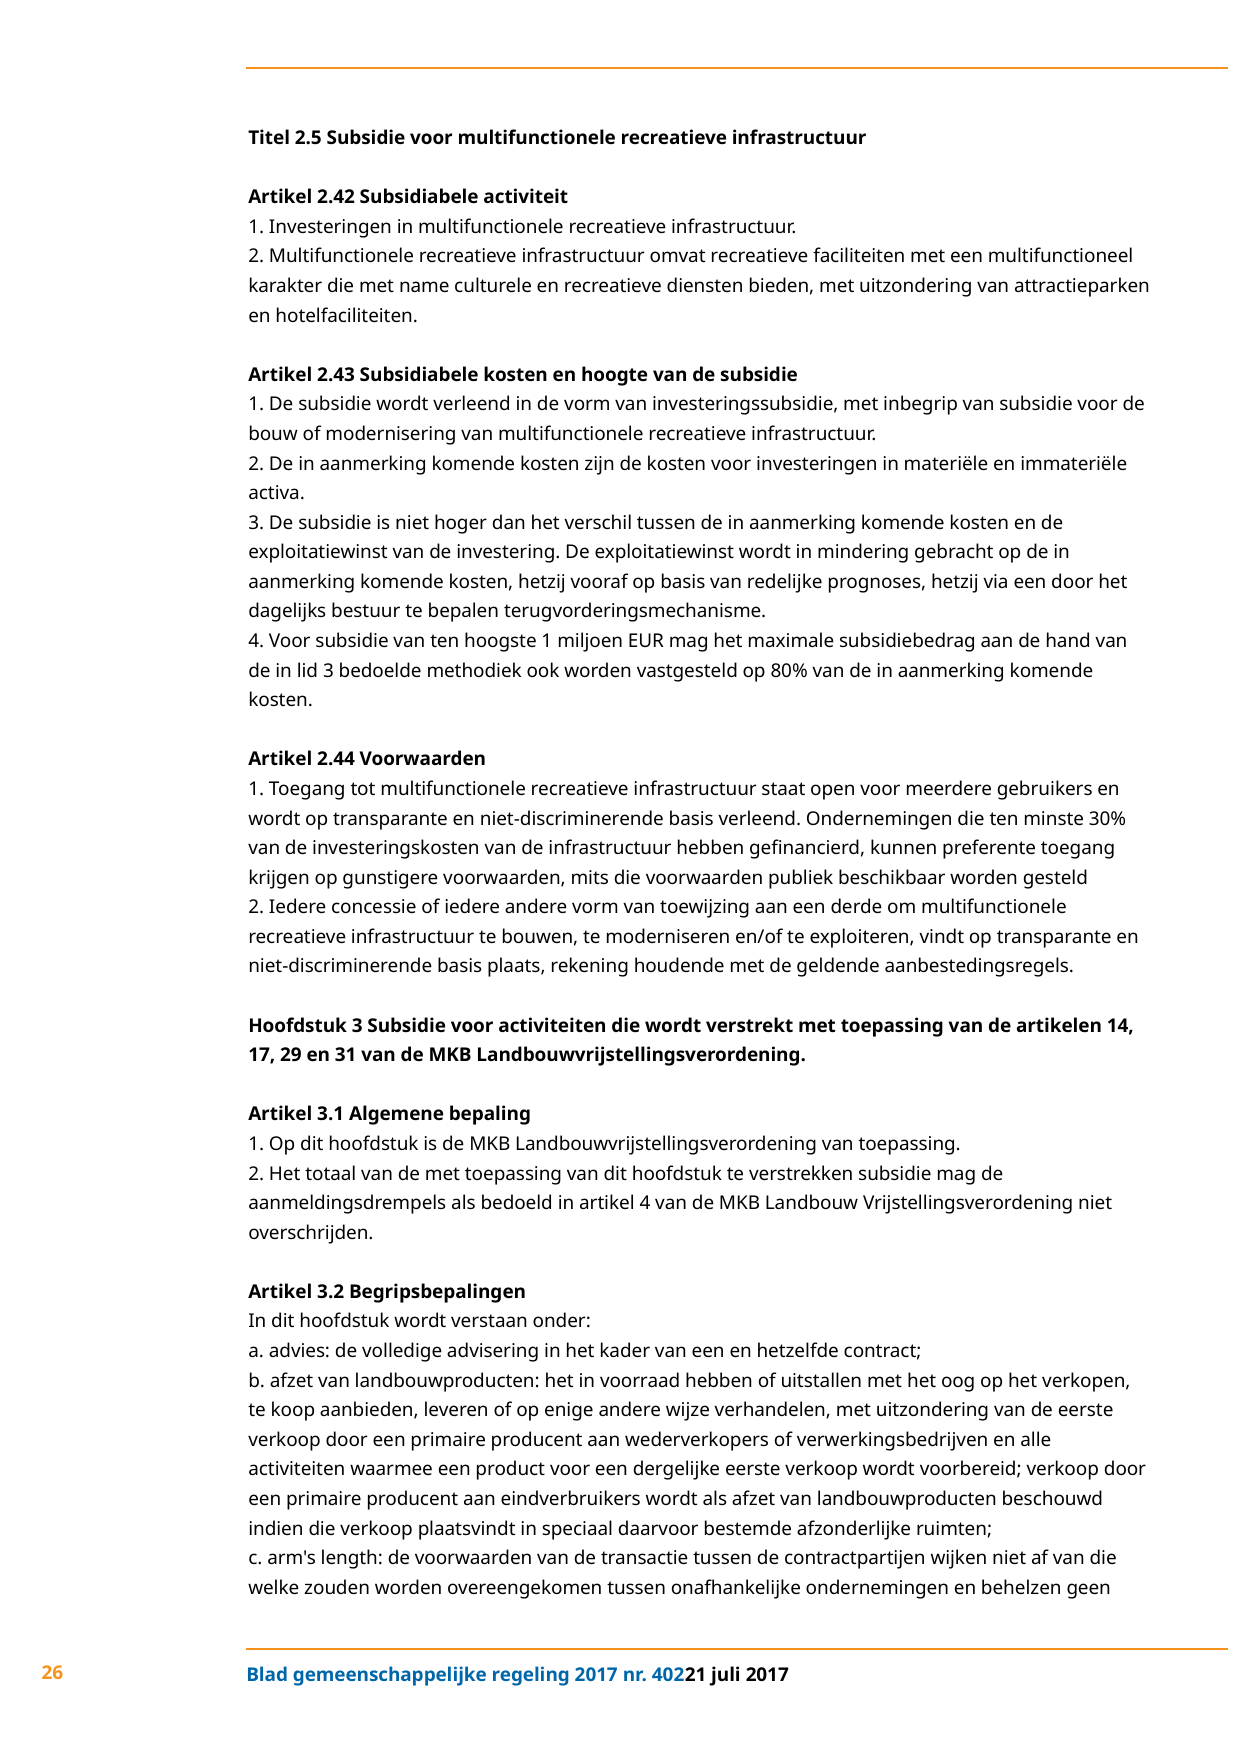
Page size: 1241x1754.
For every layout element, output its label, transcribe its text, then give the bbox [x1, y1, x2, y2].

text b. afzet van landbouwproducten: het in voorraad hebben of uitstallen met het oog op het verkopen, te koop aanbieden, leveren of op enige andere wijze verhandelen, met uitzondering van de eerste verkoop door een primaire producent aan wederverkopers of verwerkingsbedrijven en alle activiteiten waarmee een product voor een dergelijke eerste verkoop wordt voorbereid; verkoop door een primaire producent aan eindverbruikers wordt als afzet van landbouwproducten beschouwd indien die verkoop plaatsvindt in speciaal daarvoor bestemde afzonderlijke ruimten; [248, 1367, 1152, 1541]
text Artikel 2.44 Voorwaarden [248, 746, 1152, 771]
text Artikel 3.1 Algemene bepaling [248, 1101, 1152, 1126]
text 2. Het totaal van de met toepassing van dit hoofdstuk te verstrekken subsidie mag de aanmeldingsdrempels als bedoeld in artikel 4 van de MKB Landbouw Vrijstellingsverordening niet overschrijden. [248, 1160, 1152, 1245]
text Artikel 3.2 Begripsbepalingen [248, 1278, 1152, 1304]
text a. advies: de volledige advisering in het kader van een en hetzelfde contract; [248, 1337, 1152, 1363]
text 1. Op dit hoofdstuk is de MKB Landbouwvrijstellingsverordening van toepassing. [248, 1130, 1152, 1156]
text In dit hoofdstuk wordt verstaan onder: [248, 1308, 1152, 1333]
text c. arm's length: de voorwaarden van de transactie tussen de contractpartijen wijken niet af van die welke zouden worden overeengekomen tussen onafhankelijke ondernemingen en behelzen geen [248, 1544, 1152, 1600]
text 1. Investeringen in multifunctionele recreatieve infrastructuur. [248, 213, 1152, 239]
text 2. Multifunctionele recreatieve infrastructuur omvat recreatieve faciliteiten met een multifunctioneel karakter die met name culturele en recreatieve diensten bieden, met uitzondering van attractieparken en hotelfaciliteiten. [248, 243, 1152, 328]
text 4. Voor subsidie van ten hoogste 1 miljoen EUR mag het maximale subsidiebedrag aan de hand van de in lid 3 bedoelde methodiek ook worden vastgesteld op 80% van de in aanmerking komende kosten. [248, 627, 1152, 712]
text Artikel 2.42 Subsidiabele activiteit [248, 183, 1152, 209]
text 1. De subsidie wordt verleend in de vorm van investeringssubsidie, met inbegrip van subsidie voor de bouw of modernisering van multifunctionele recreatieve infrastructuur. [248, 391, 1152, 446]
text Titel 2.5 Subsidie voor multifunctionele recreatieve infrastructuur [248, 124, 1152, 150]
text 3. De subsidie is niet hoger dan het verschil tussen de in aanmerking komende kosten en de exploitatiewinst van de investering. De exploitatiewinst wordt in mindering gebracht op de in aanmerking komende kosten, hetzij vooraf op basis van redelijke prognoses, hetzij via een door het dagelijks bestuur te bepalen terugvorderingsmechanisme. [248, 509, 1152, 623]
text 2. Iedere concessie of iedere andere vorm van toewijzing aan een derde om multifunctionele recreatieve infrastructuur te bouwen, te moderniseren en/of te exploiteren, vindt op transparante en niet-discriminerende basis plaats, rekening houdende met de geldende aanbestedingsregels. [248, 893, 1152, 978]
picture [41, 47, 231, 172]
text 2. De in aanmerking komende kosten zijn de kosten voor investeringen in materiële en immateriële activa. [248, 450, 1152, 505]
text Artikel 2.43 Subsidiabele kosten en hoogte van de subsidie [248, 361, 1152, 387]
text Hoofdstuk 3 Subsidie voor activiteiten die wordt verstrekt met toepassing van de artikelen 14, 17, 29 en 31 van de MKB Landbouwvrijstellingsverordening. [248, 1012, 1152, 1067]
text 1. Toegang tot multifunctionele recreatieve infrastructuur staat open voor meerdere gebruikers en wordt op transparante en niet-discriminerende basis verleend. Ondernemingen die ten minste 30% van de investeringskosten van de infrastructuur hebben gefinancierd, kunnen preferente toegang krijgen op gunstigere voorwaarden, mits die voorwaarden publiek beschikbaar worden gesteld [248, 775, 1152, 890]
